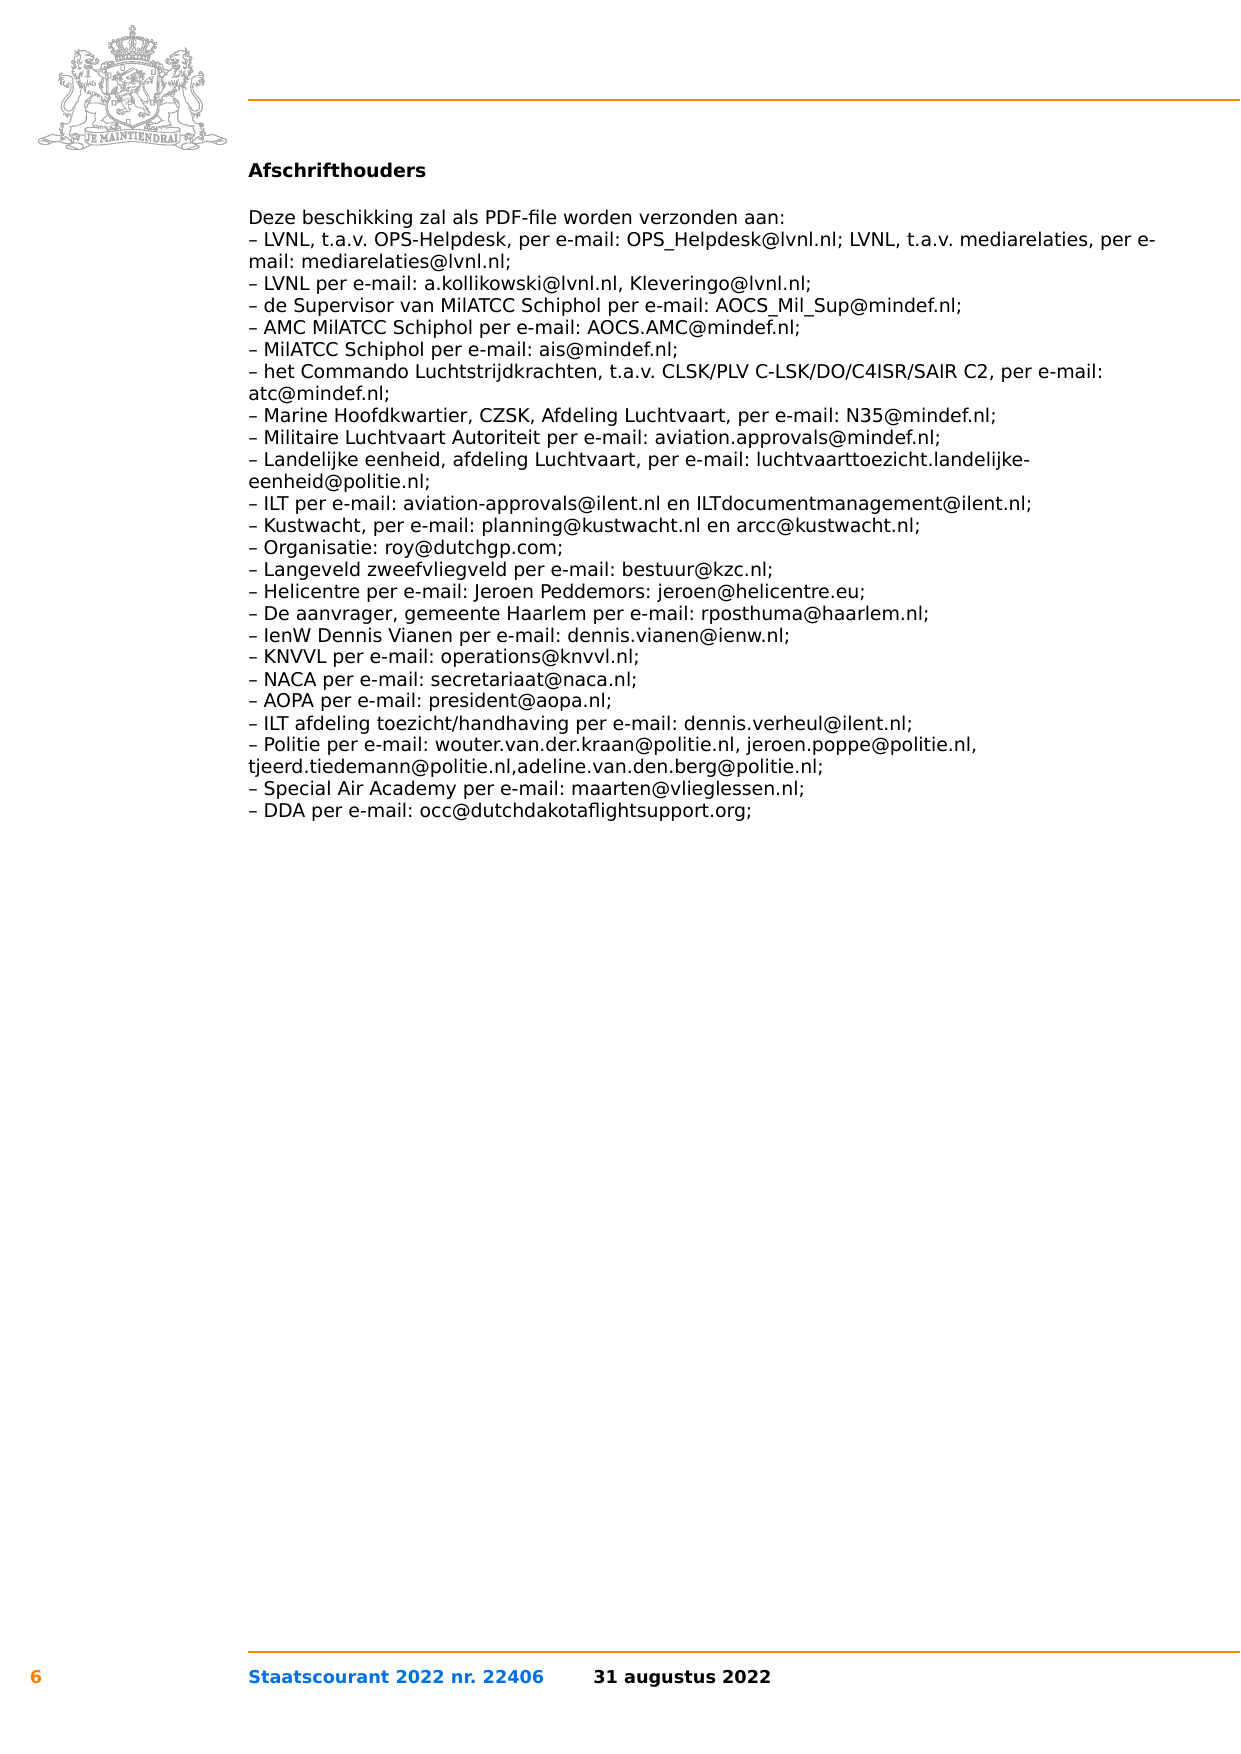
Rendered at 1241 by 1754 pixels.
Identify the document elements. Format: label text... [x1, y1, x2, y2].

text – het Commando Luchtstrijdkrachten, t.a.v. CLSK/PLV C-LSK/DO/C4ISR/SAIR C2, per e-mail: atc@mindef.nl; [248, 361, 1163, 405]
text Deze beschikking zal als PDF-file worden verzonden aan: [248, 207, 1163, 229]
text – ILT per e-mail: aviation-approvals@ilent.nl en ILTdocumentmanagement@ilent.nl; [248, 493, 1163, 514]
text – MilATCC Schiphol per e-mail: ais@mindef.nl; [248, 339, 1163, 361]
picture [38, 25, 227, 150]
text – Kustwacht, per e-mail: planning@kustwacht.nl en arcc@kustwacht.nl; [248, 514, 1163, 537]
text – LVNL, t.a.v. OPS-Helpdesk, per e-mail: OPS_Helpdesk@lvnl.nl; LVNL, t.a.v. mediarelaties, per e-mail: mediarelaties@lvnl.nl; [248, 229, 1163, 273]
text – KNVVL per e-mail: operations@knvvl.nl; [248, 646, 1163, 668]
text – Helicentre per e-mail: Jeroen Peddemors: jeroen@helicentre.eu; [248, 581, 1163, 602]
text – Langeveld zweefvliegveld per e-mail: bestuur@kzc.nl; [248, 558, 1163, 581]
text – Organisatie: roy@dutchgp.com; [248, 537, 1163, 558]
text – DDA per e-mail: occ@dutchdakotaflightsupport.org; [248, 800, 1163, 822]
text – Politie per e-mail: wouter.van.der.kraan@politie.nl, jeroen.poppe@politie.nl, tjeerd.tiedemann@politie.nl,adeline.van.den.berg@politie.nl; [248, 734, 1163, 778]
text – AMC MilATCC Schiphol per e-mail: AOCS.AMC@mindef.nl; [248, 317, 1163, 339]
text – AOPA per e-mail: president@aopa.nl; [248, 690, 1163, 712]
subtitle Afschrifthouders [248, 160, 1163, 182]
text – Militaire Luchtvaart Autoriteit per e-mail: aviation.approvals@mindef.nl; [248, 427, 1163, 449]
text – De aanvrager, gemeente Haarlem per e-mail: rposthuma@haarlem.nl; [248, 602, 1163, 624]
text – Marine Hoofdkwartier, CZSK, Afdeling Luchtvaart, per e-mail: N35@mindef.nl; [248, 405, 1163, 427]
text – de Supervisor van MilATCC Schiphol per e-mail: AOCS_Mil_Sup@mindef.nl; [248, 295, 1163, 317]
text – IenW Dennis Vianen per e-mail: dennis.vianen@ienw.nl; [248, 624, 1163, 646]
text – NACA per e-mail: secretariaat@naca.nl; [248, 668, 1163, 690]
text – LVNL per e-mail: a.kollikowski@lvnl.nl, Kleveringo@lvnl.nl; [248, 273, 1163, 295]
text – ILT afdeling toezicht/handhaving per e-mail: dennis.verheul@ilent.nl; [248, 712, 1163, 734]
text – Special Air Academy per e-mail: maarten@vlieglessen.nl; [248, 778, 1163, 800]
text – Landelijke eenheid, afdeling Luchtvaart, per e-mail: luchtvaarttoezicht.landelijke-eenheid@politie.nl; [248, 449, 1163, 493]
